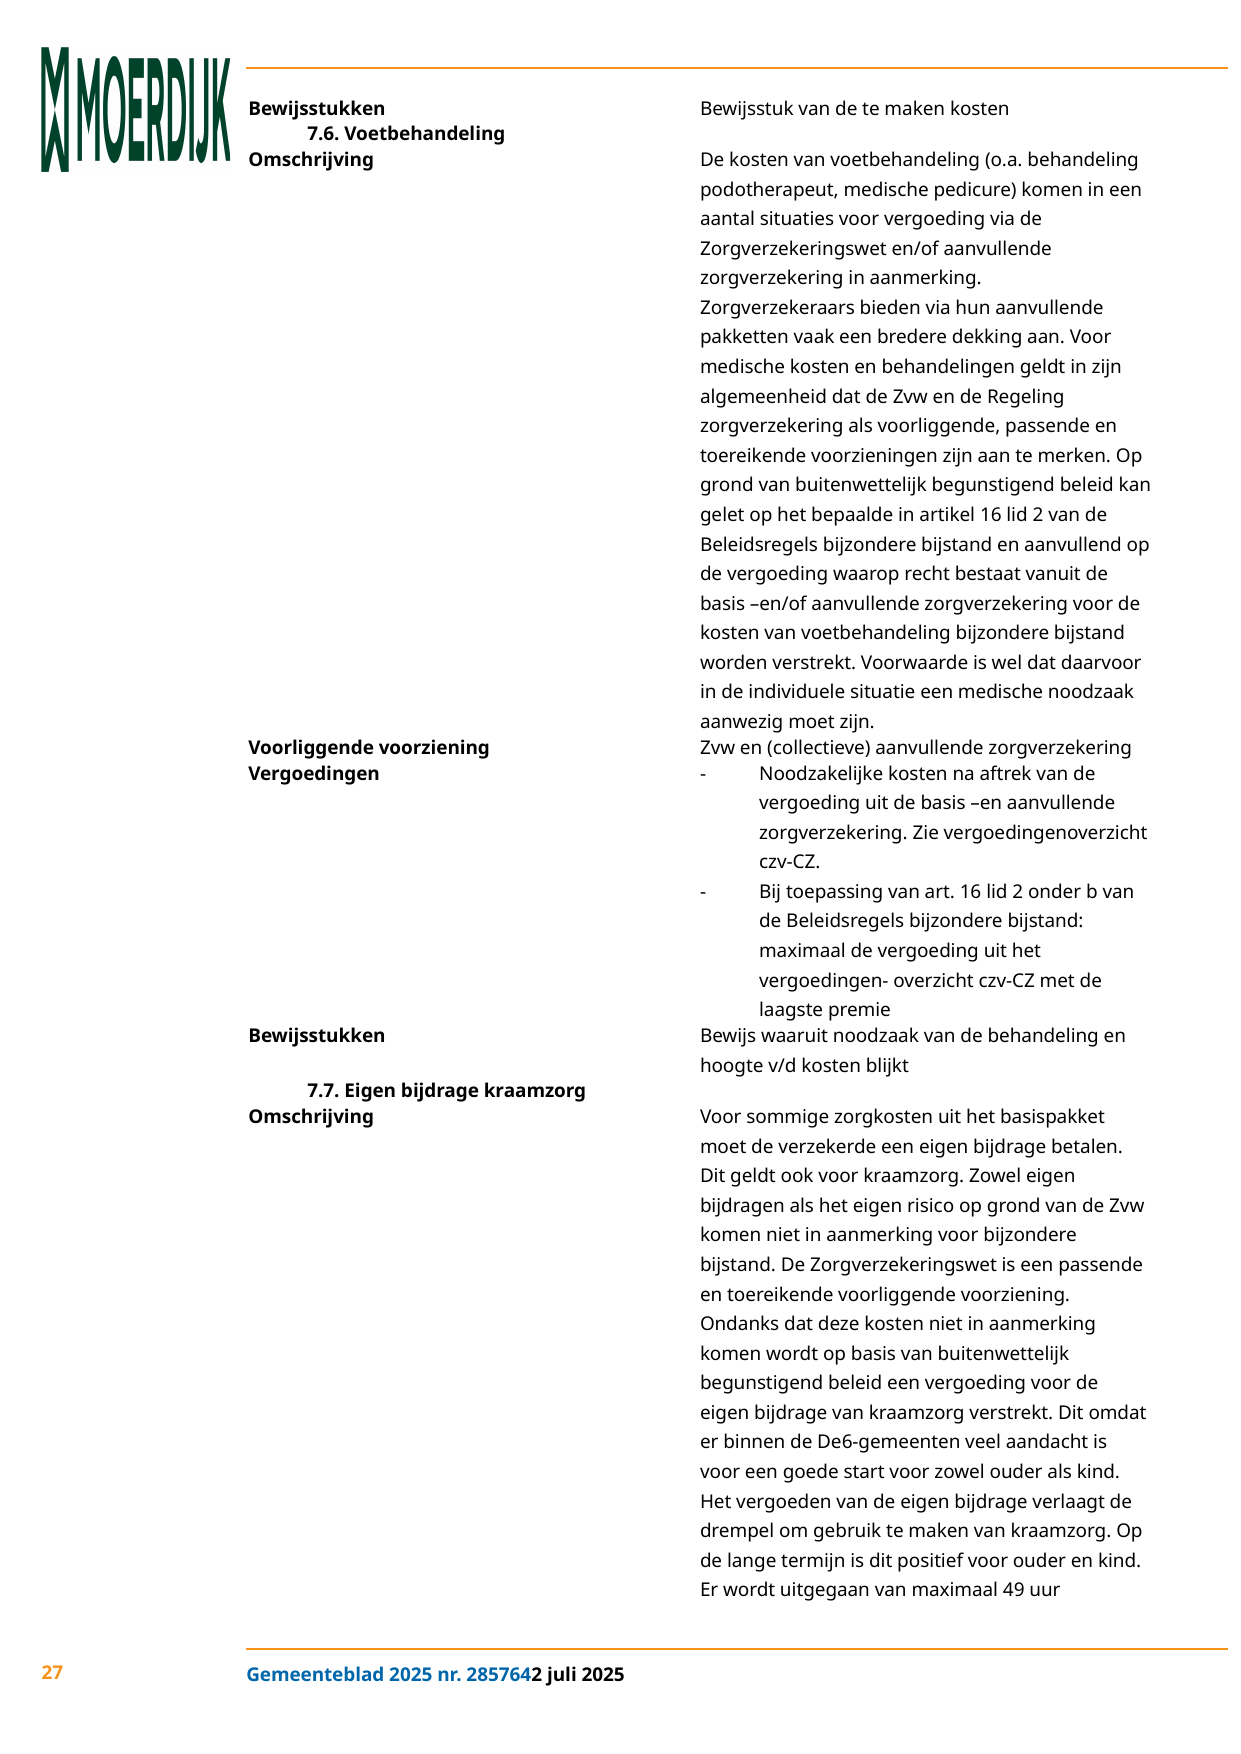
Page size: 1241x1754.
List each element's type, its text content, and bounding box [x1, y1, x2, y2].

table_cell Voor sommige zorgkosten uit het basispakket moet de verzekerde een eigen bijdrage betalen. Dit geldt ook voor kraamzorg. Zowel eigen bijdragen als het eigen risico op grond van de Zvw komen niet in aanmerking voor bijzondere bijstand. De Zorgverzekeringswet is een passende en toereikende voorliggende voorziening. Ondanks dat deze kosten niet in aanmerking komen wordt op basis van buitenwettelijk begunstigend beleid een vergoeding voor de eigen bijdrage van kraamzorg verstrekt. Dit omdat er binnen de De6-gemeenten veel aandacht is voor een goede start voor zowel ouder als kind. Het vergoeden van de eigen bijdrage verlaagt de drempel om gebruik te maken van kraamzorg. Op de lange termijn is dit positief voor ouder en kind. Er wordt uitgegaan van maximaal 49 uur [700, 1103, 1152, 1602]
table_cell Omschrijving [248, 1103, 700, 1602]
table_cell 7.7. Eigen bijdrage kraamzorg [248, 1078, 1152, 1103]
table_cell De kosten van voetbehandeling (o.a. behandeling podotherapeut, medische pedicure) komen in een aantal situaties voor vergoeding via de Zorgverzekeringswet en/of aanvullende zorgverzekering in aanmerking. Zorgverzekeraars bieden via hun aanvullende pakketten vaak een bredere dekking aan. Voor medische kosten en behandelingen geldt in zijn algemeenheid dat de Zvw en de Regeling zorgverzekering als voorliggende, passende en toereikende voorzieningen zijn aan te merken. Op grond van buitenwettelijk begunstigend beleid kan gelet op het bepaalde in artikel 16 lid 2 van de Beleidsregels bijzondere bijstand en aanvullend op de vergoeding waarop recht bestaat vanuit de basis –en/of aanvullende zorgverzekering voor de kosten van voetbehandeling bijzondere bijstand worden verstrekt. Voorwaarde is wel dat daarvoor in de individuele situatie een medische noodzaak aanwezig moet zijn. [700, 146, 1152, 734]
table_cell Noodzakelijke kosten na aftrek van de vergoeding uit de basis –en aanvullende zorgverzekering. Zie vergoedingenoverzicht czv-CZ. Bij toepassing van art. 16 lid 2 onder b van de Beleidsregels bijzondere bijstand: maximaal de vergoeding uit het vergoedingen- overzicht czv-CZ met de laagste premie [700, 760, 1152, 1022]
picture [41, 47, 231, 172]
table_cell Vergoedingen [248, 760, 700, 1022]
table_cell 7.6. Voetbehandeling [248, 121, 1152, 146]
table_cell Bewijsstuk van de te maken kosten [700, 95, 1152, 121]
table_cell Bewijsstukken [248, 95, 700, 121]
table_cell Omschrijving [248, 146, 700, 734]
table_cell Bewijs waaruit noodzaak van de behandeling en hoogte v/d kosten blijkt [700, 1022, 1152, 1077]
table_cell Zvw en (collectieve) aanvullende zorgverzekering [700, 734, 1152, 760]
table_cell Voorliggende voorziening [248, 734, 700, 760]
table_cell Bewijsstukken [248, 1022, 700, 1077]
